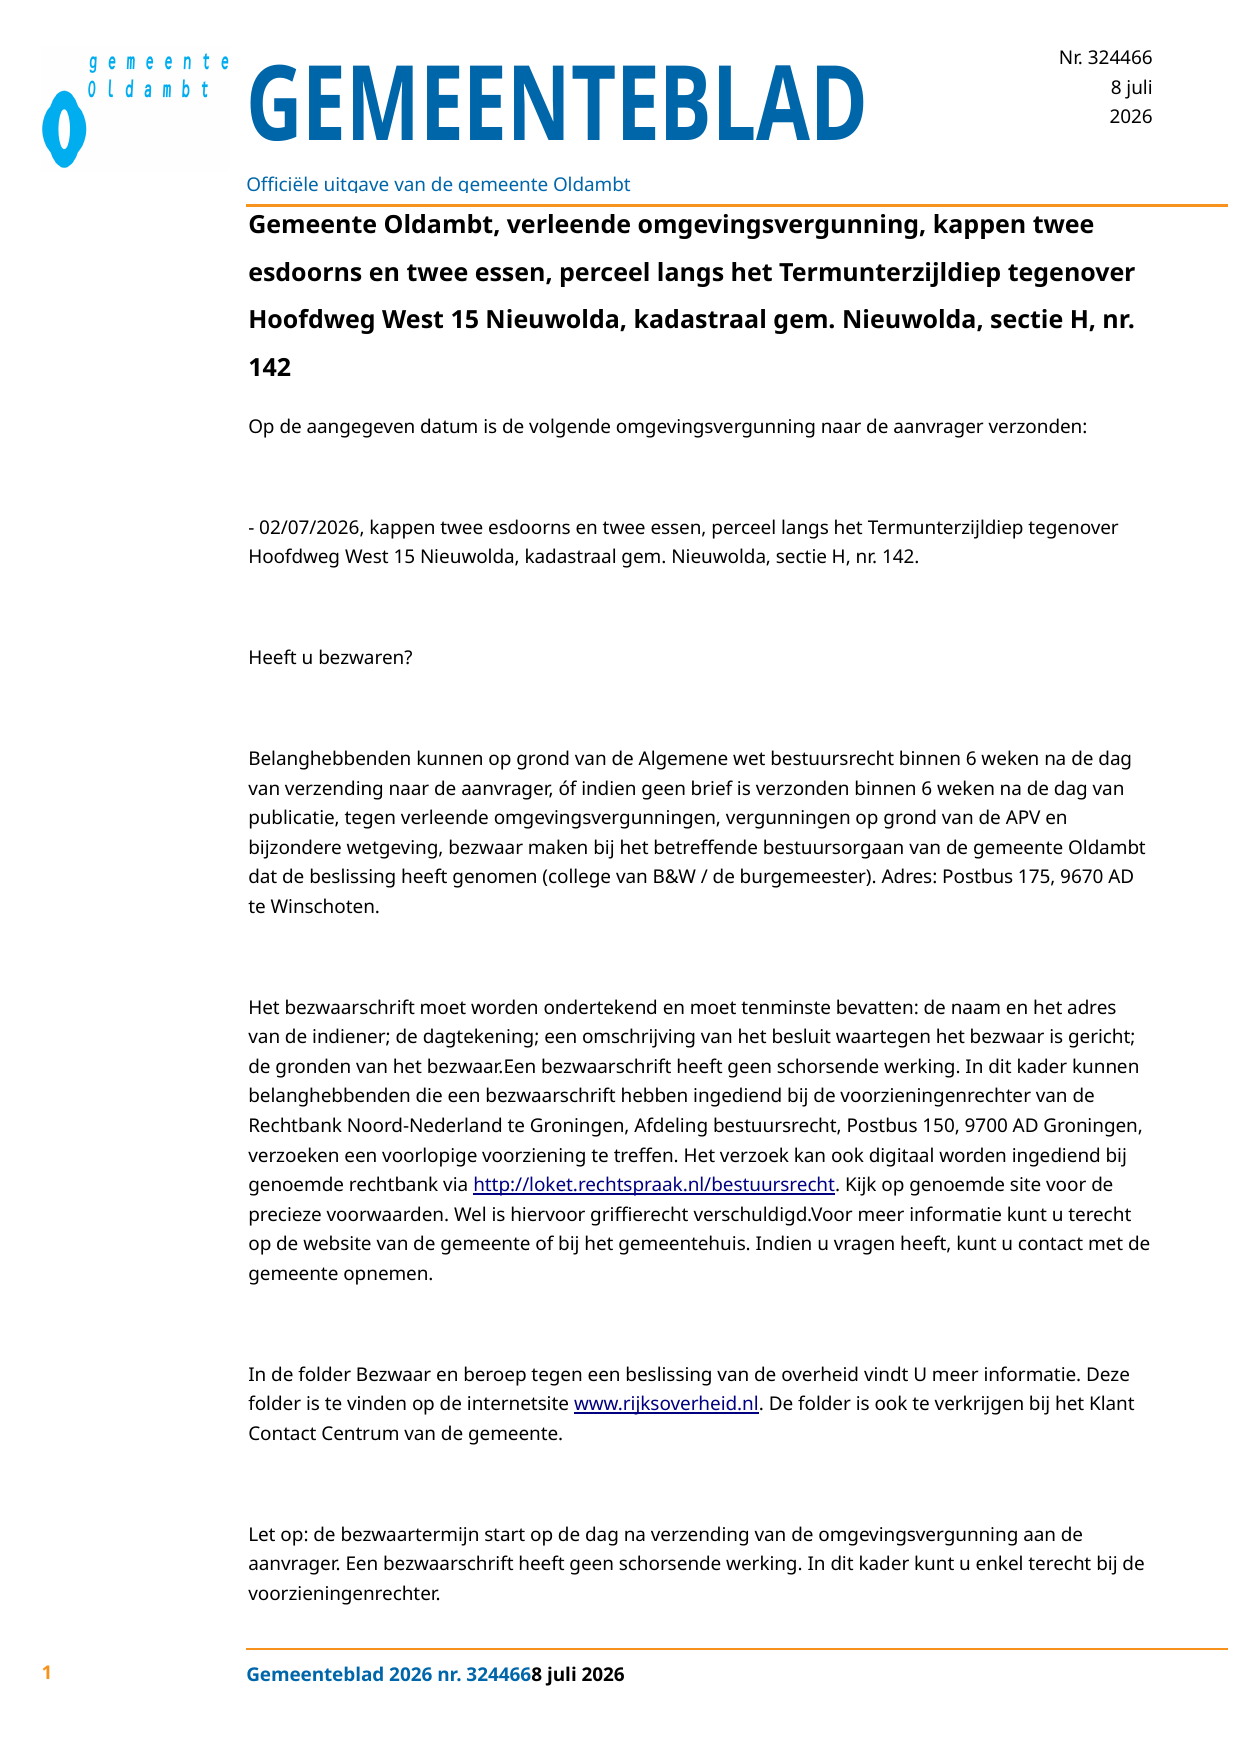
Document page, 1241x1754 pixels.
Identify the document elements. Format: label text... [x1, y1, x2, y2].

text Gemeente Oldambt, verleende omgevingsvergunning, kappen twee esdoorns en twee essen, perceel langs het Termunterzijldiep tegenover Hoofdweg West 15 Nieuwolda, kadastraal gem. Nieuwolda, sectie H, nr. 142 [248, 207, 1152, 384]
text Belanghebbenden kunnen op grond van de Algemene wet bestuursrecht binnen 6 weken na de dag van verzending naar de aanvrager, óf indien geen brief is verzonden binnen 6 weken na de dag van publicatie, tegen verleende omgevingsvergunningen, vergunningen op grond van de APV en bijzondere wetgeving, bezwaar maken bij het betreffende bestuursorgaan van de gemeente Oldambt dat de beslissing heeft genomen (college van B&W / de burgemeester). Adres: Postbus 175, 9670 AD te Winschoten. [248, 745, 1152, 919]
text Let op: de bezwaartermijn start op de dag na verzending van de omgevingsvergunning aan de aanvrager. Een bezwaarschrift heeft geen schorsende werking. In dit kader kunt u enkel terecht bij de voorzieningenrechter. [248, 1521, 1152, 1606]
text Op de aangegeven datum is de volgende omgevingsvergunning naar de aanvrager verzonden: [248, 413, 1152, 439]
picture [41, 47, 231, 172]
text In de folder Bezwaar en beroep tegen een beslissing van de overheid vindt U meer informatie. Deze folder is te vinden op de internetsite www.rijksoverheid.nl. De folder is ook te verkrijgen bij het Klant Contact Centrum van de gemeente. [248, 1361, 1152, 1446]
text - 02/07/2026, kappen twee esdoorns en twee essen, perceel langs het Termunterzijldiep tegenover Hoofdweg West 15 Nieuwolda, kadastraal gem. Nieuwolda, sectie H, nr. 142. [248, 514, 1152, 569]
text Heeft u bezwaren? [248, 644, 1152, 670]
text Het bezwaarschrift moet worden ondertekend en moet tenminste bevatten: de naam en het adres van de indiener; de dagtekening; een omschrijving van het besluit waartegen het bezwaar is gericht; de gronden van het bezwaar.Een bezwaarschrift heeft geen schorsende werking. In dit kader kunnen belanghebbenden die een bezwaarschrift hebben ingediend bij de voorzieningenrechter van de Rechtbank Noord-Nederland te Groningen, Afdeling bestuursrecht, Postbus 150, 9700 AD Groningen, verzoeken een voorlopige voorziening te treffen. Het verzoek kan ook digitaal worden ingediend bij genoemde rechtbank via http://loket.rechtspraak.nl/bestuursrecht. Kijk op genoemde site voor de precieze voorwaarden. Wel is hiervoor griffierecht verschuldigd.Voor meer informatie kunt u terecht op de website van de gemeente of bij het gemeentehuis. Indien u vragen heeft, kunt u contact met de gemeente opnemen. [248, 994, 1152, 1286]
